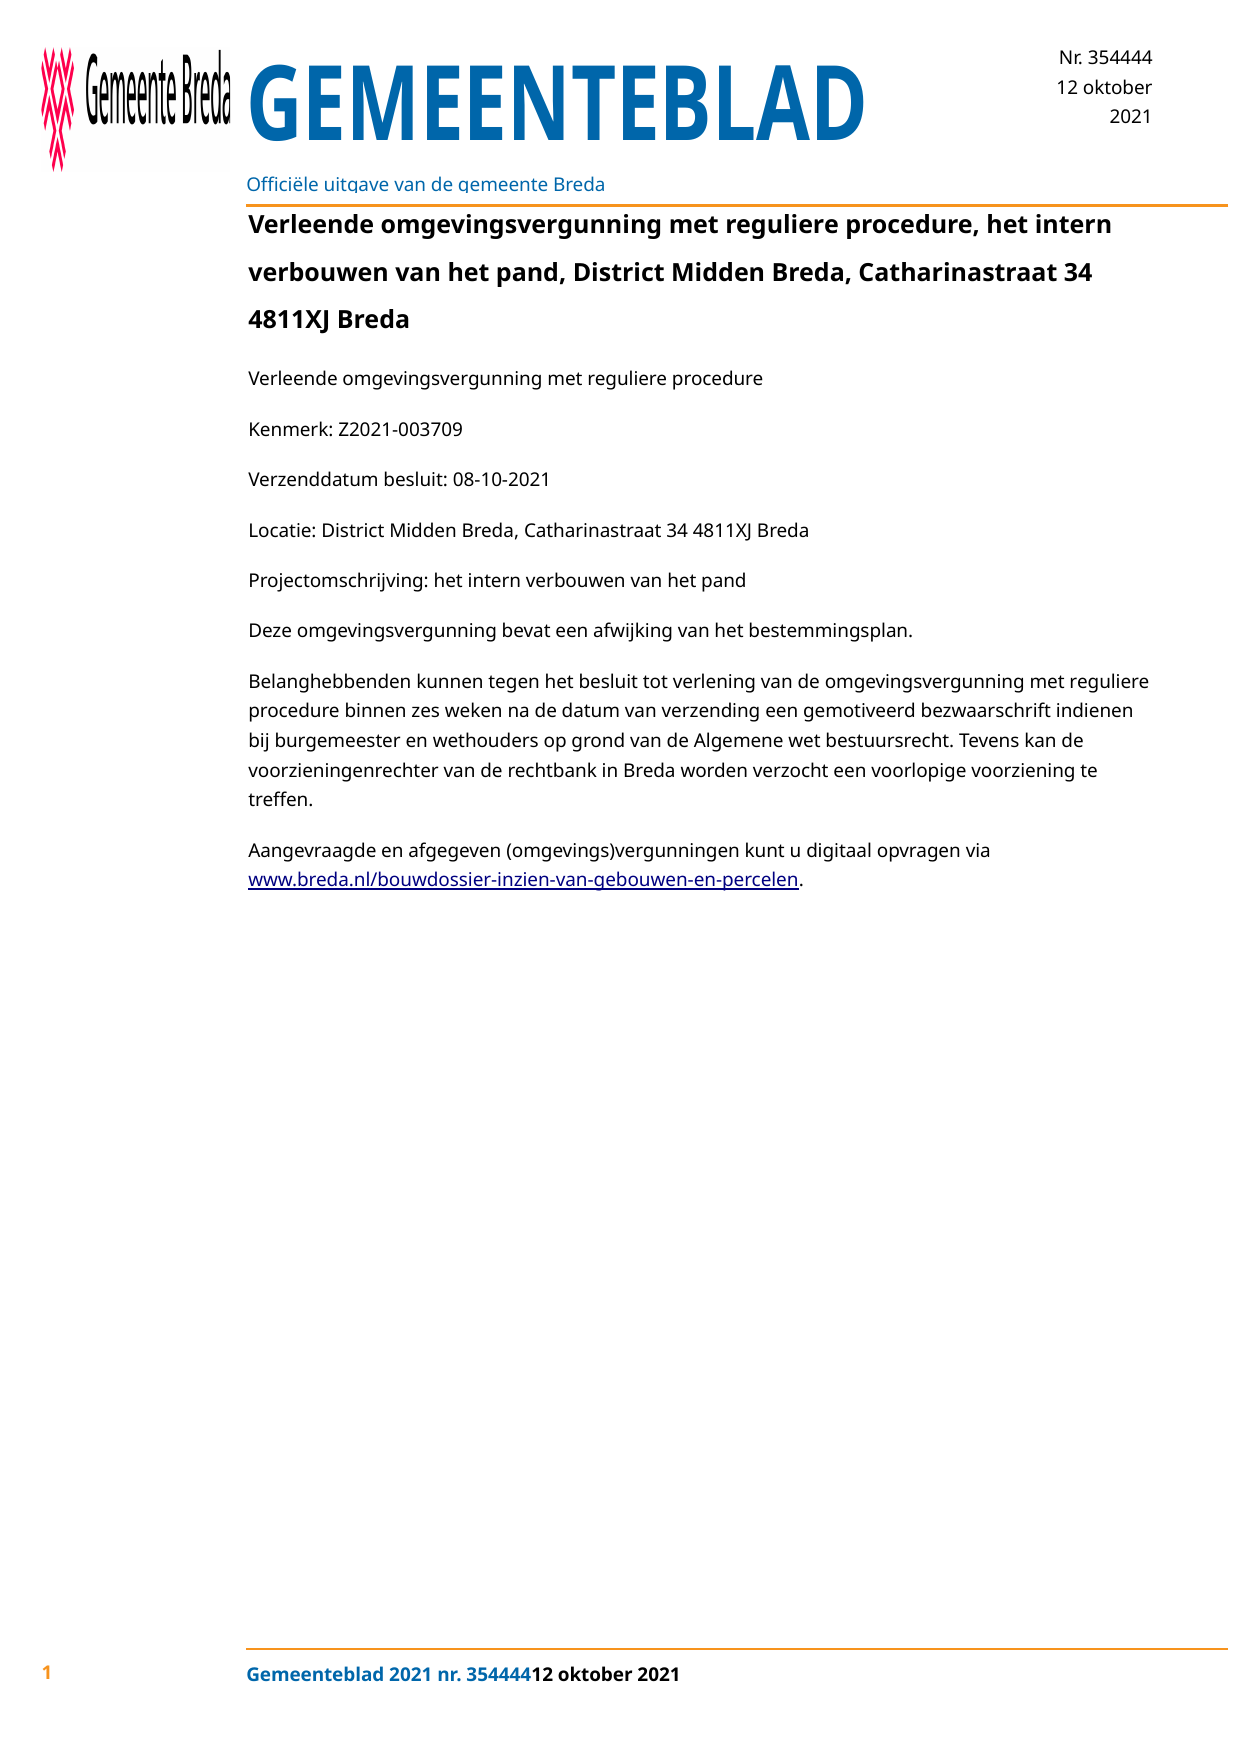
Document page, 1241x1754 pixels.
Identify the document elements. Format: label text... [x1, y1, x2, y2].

text Verzenddatum besluit: 08-10-2021 [248, 466, 1152, 492]
text Aangevraagde en afgegeven (omgevings)vergunningen kunt u digitaal opvragen via www.breda.nl/bouwdossier-inzien-van-gebouwen-en-percelen. [248, 837, 1152, 892]
text Verleende omgevingsvergunning met reguliere procedure, het intern verbouwen van het pand, District Midden Breda, Catharinastraat 34 4811XJ Breda [248, 207, 1152, 336]
text Deze omgevingsvergunning bevat een afwijking van het bestemmingsplan. [248, 618, 1152, 643]
text Projectomschrijving: het intern verbouwen van het pand [248, 567, 1152, 593]
text Belanghebbenden kunnen tegen het besluit tot verlening van de omgevingsvergunning met reguliere procedure binnen zes weken na de datum van verzending een gemotiveerd bezwaarschrift indienen bij burgemeester en wethouders op grond van de Algemene wet bestuursrecht. Tevens kan de voorzieningenrechter van de rechtbank in Breda worden verzocht een voorlopige voorziening te treffen. [248, 668, 1152, 812]
picture [41, 47, 231, 172]
text Locatie: District Midden Breda, Catharinastraat 34 4811XJ Breda [248, 517, 1152, 542]
text Verleende omgevingsvergunning met reguliere procedure [248, 366, 1152, 391]
text Kenmerk: Z2021-003709 [248, 416, 1152, 442]
